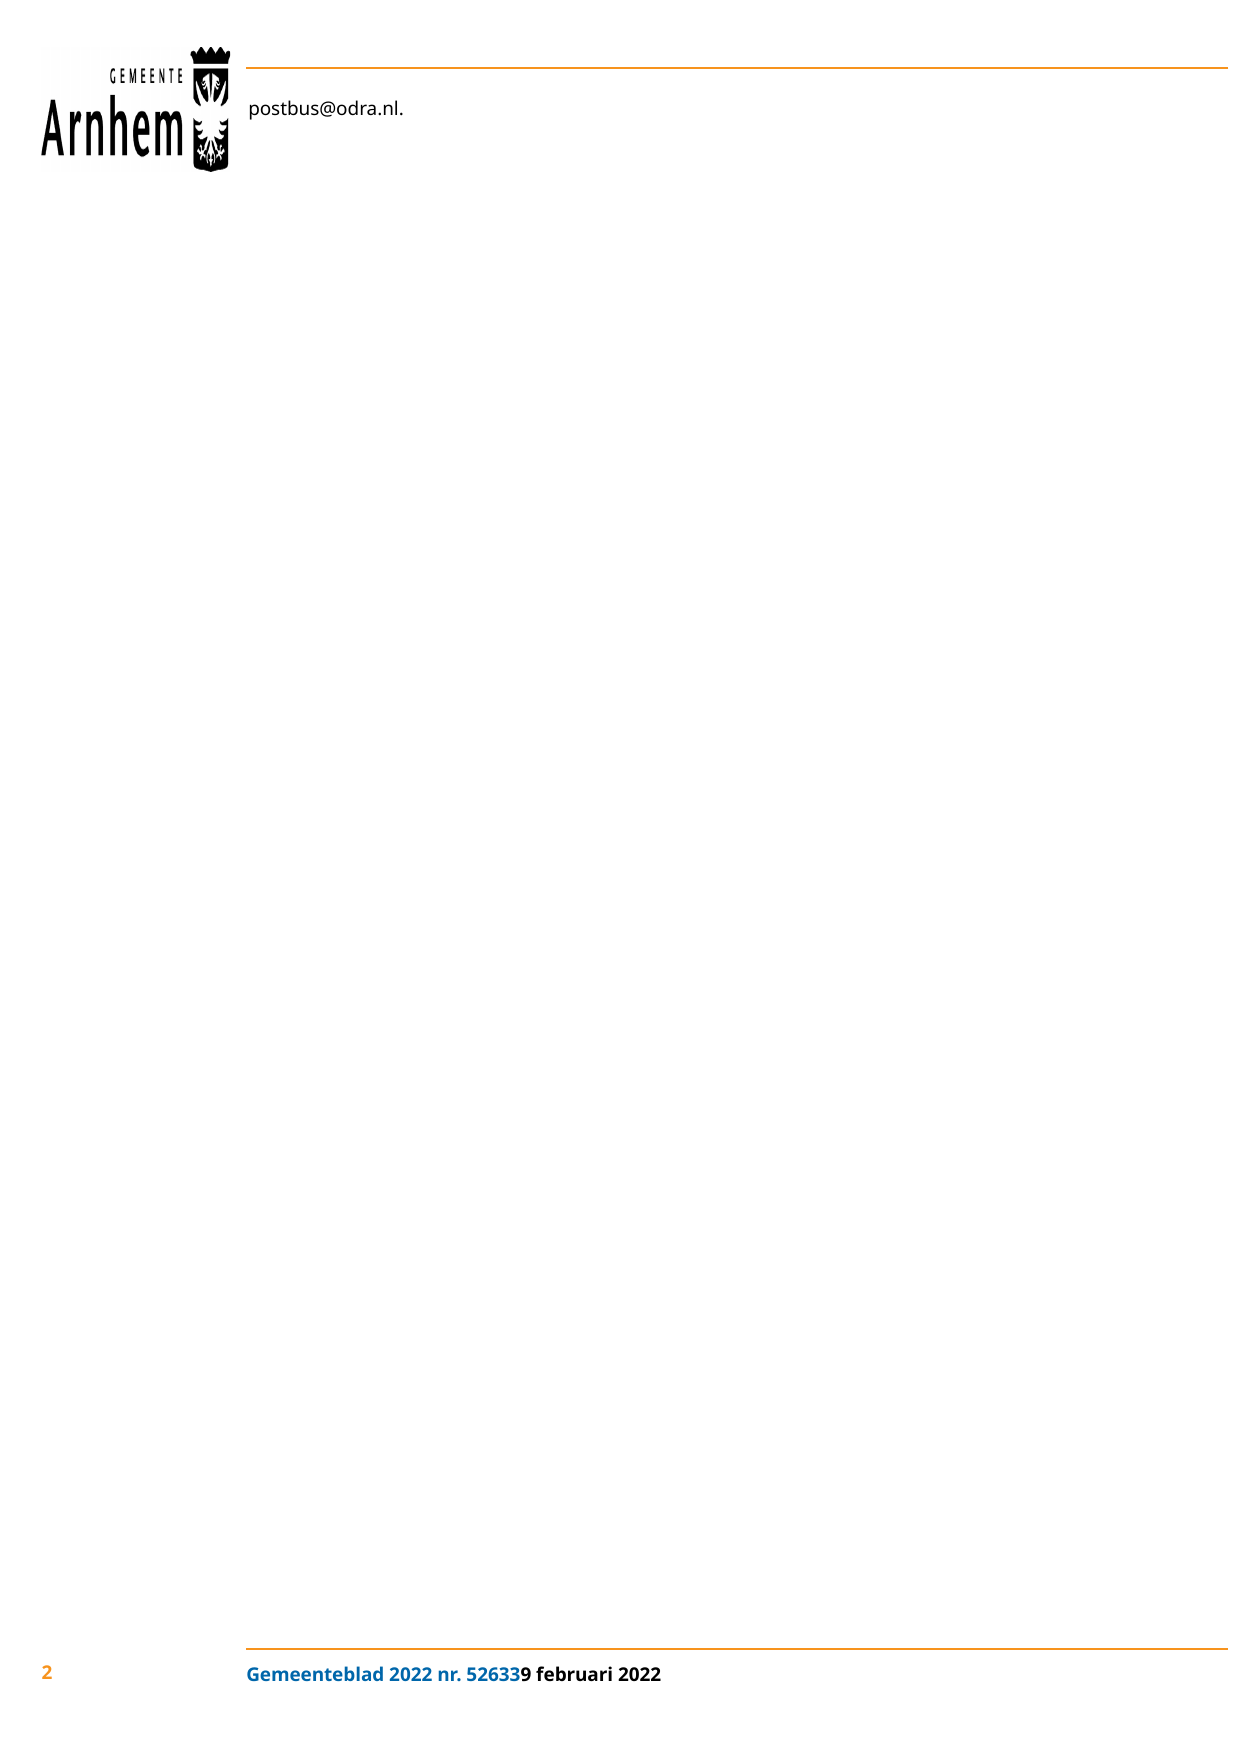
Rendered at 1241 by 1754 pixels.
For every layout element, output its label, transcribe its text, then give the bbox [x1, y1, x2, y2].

picture [41, 47, 231, 172]
text postbus@odra.nl. [248, 95, 1152, 121]
